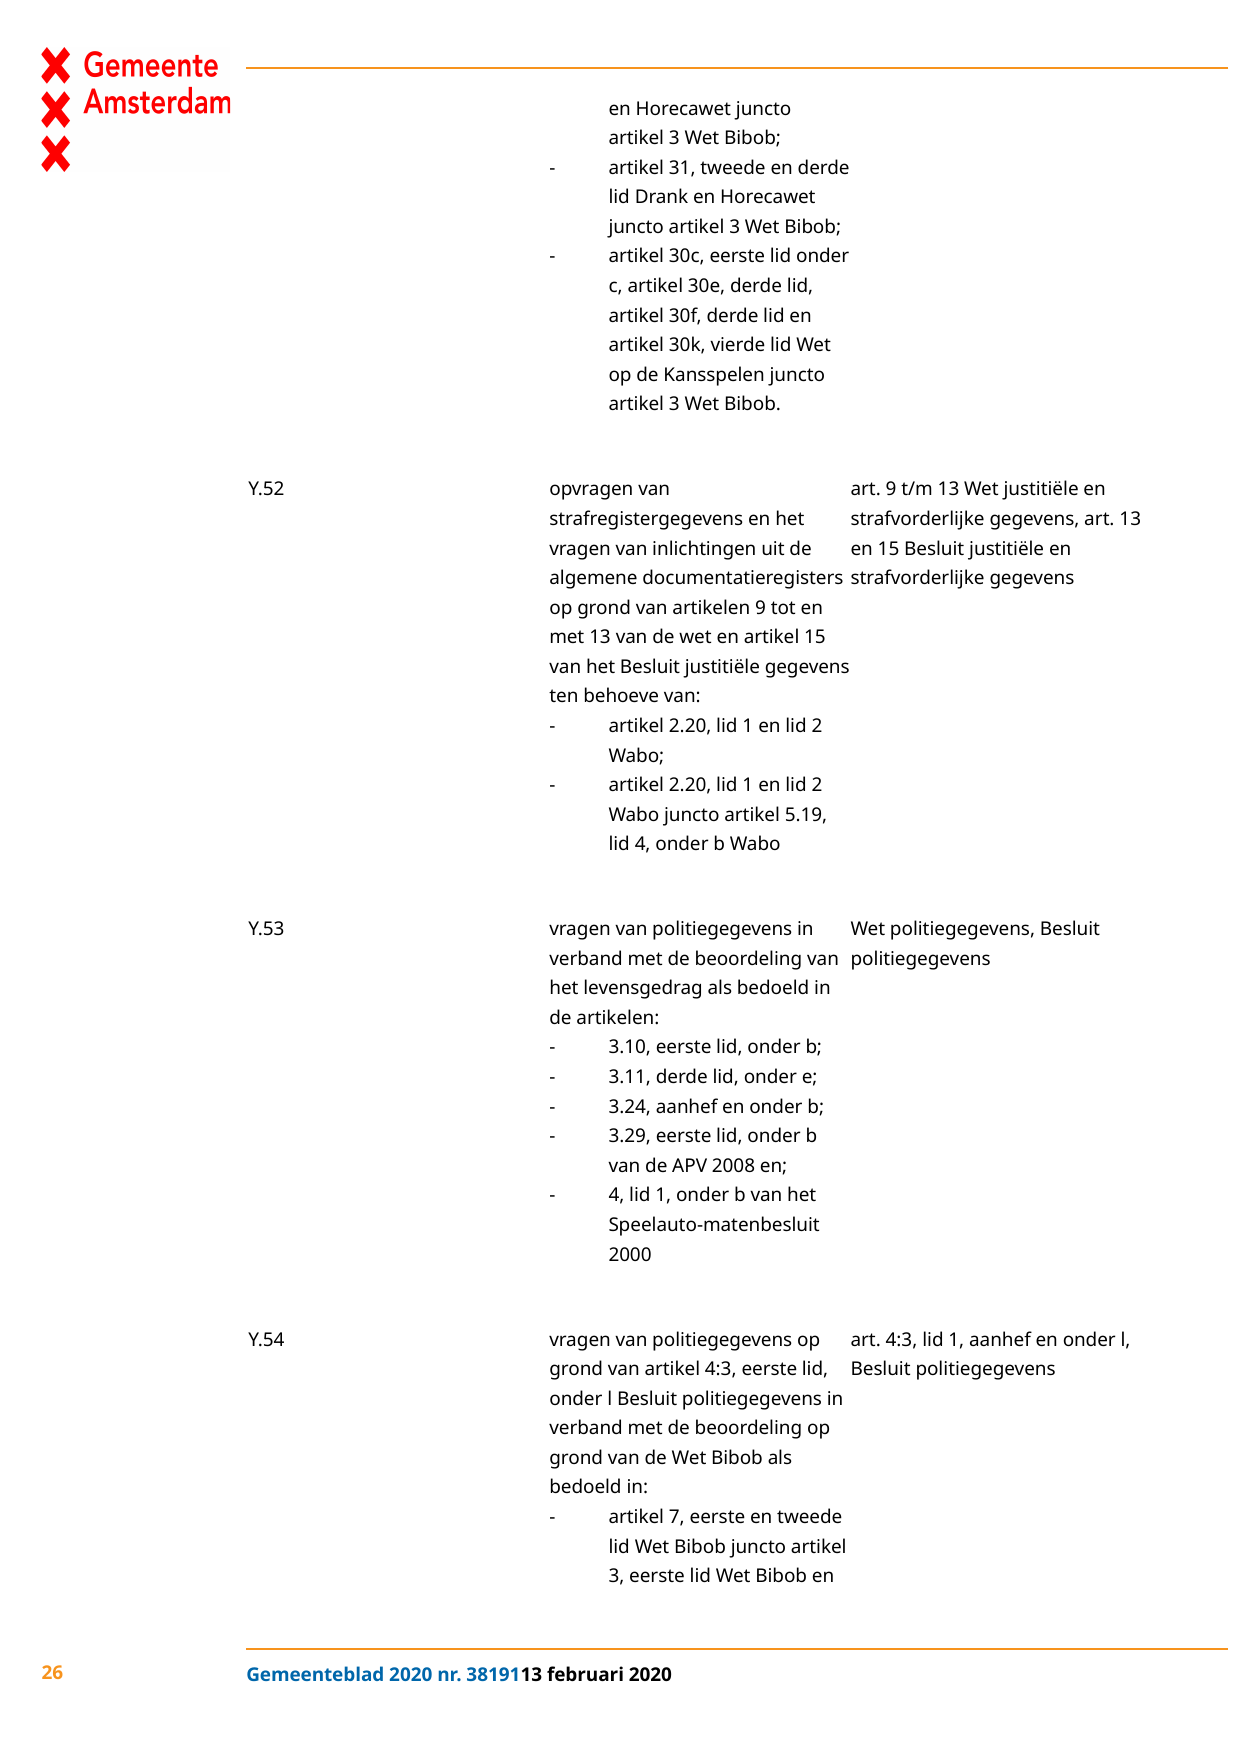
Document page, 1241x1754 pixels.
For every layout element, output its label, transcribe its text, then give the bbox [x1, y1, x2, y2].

table_cell Y.52 [248, 446, 549, 886]
table_cell [248, 95, 549, 446]
table_cell en Horecawet juncto artikel 3 Wet Bibob; artikel 31, tweede en derde lid Drank en Horecawet juncto artikel 3 Wet Bibob; artikel 30c, eerste lid onder c, artikel 30e, derde lid, artikel 30f, derde lid en artikel 30k, vierde lid Wet op de Kansspelen juncto artikel 3 Wet Bibob. [549, 95, 850, 446]
table_cell Wet politiegegevens, Besluit politiegegevens [850, 886, 1152, 1296]
table_cell vragen van politiegegevens op grond van artikel 4:3, eerste lid, onder l Besluit politiegegevens in verband met de beoordeling op grond van de Wet Bibob als bedoeld in: artikel 7, eerste en tweede lid Wet Bibob juncto artikel 3, eerste lid Wet Bibob en [549, 1296, 850, 1588]
table_cell opvragen van strafregistergegevens en het vragen van inlichtingen uit de algemene documentatieregisters op grond van artikelen 9 tot en met 13 van de wet en artikel 15 van het Besluit justitiële gegevens ten behoeve van: artikel 2.20, lid 1 en lid 2 Wabo; artikel 2.20, lid 1 en lid 2 Wabo juncto artikel 5.19, lid 4, onder b Wabo [549, 446, 850, 886]
table_cell Y.53 [248, 886, 549, 1296]
table_cell [850, 95, 1152, 446]
table_cell art. 9 t/m 13 Wet justitiële en strafvorderlijke gegevens, art. 13 en 15 Besluit justitiële en strafvorderlijke gegevens [850, 446, 1152, 886]
table_cell vragen van politiegegevens in verband met de beoordeling van het levensgedrag als bedoeld in de artikelen: 3.10, eerste lid, onder b; 3.11, derde lid, onder e; 3.24, aanhef en onder b; 3.29, eerste lid, onder b van de APV 2008 en; 4, lid 1, onder b van het Speelauto-matenbesluit 2000 [549, 886, 850, 1296]
table_cell art. 4:3, lid 1, aanhef en onder l, Besluit politiegegevens [850, 1296, 1152, 1588]
picture [41, 47, 231, 172]
table_cell Y.54 [248, 1296, 549, 1588]
